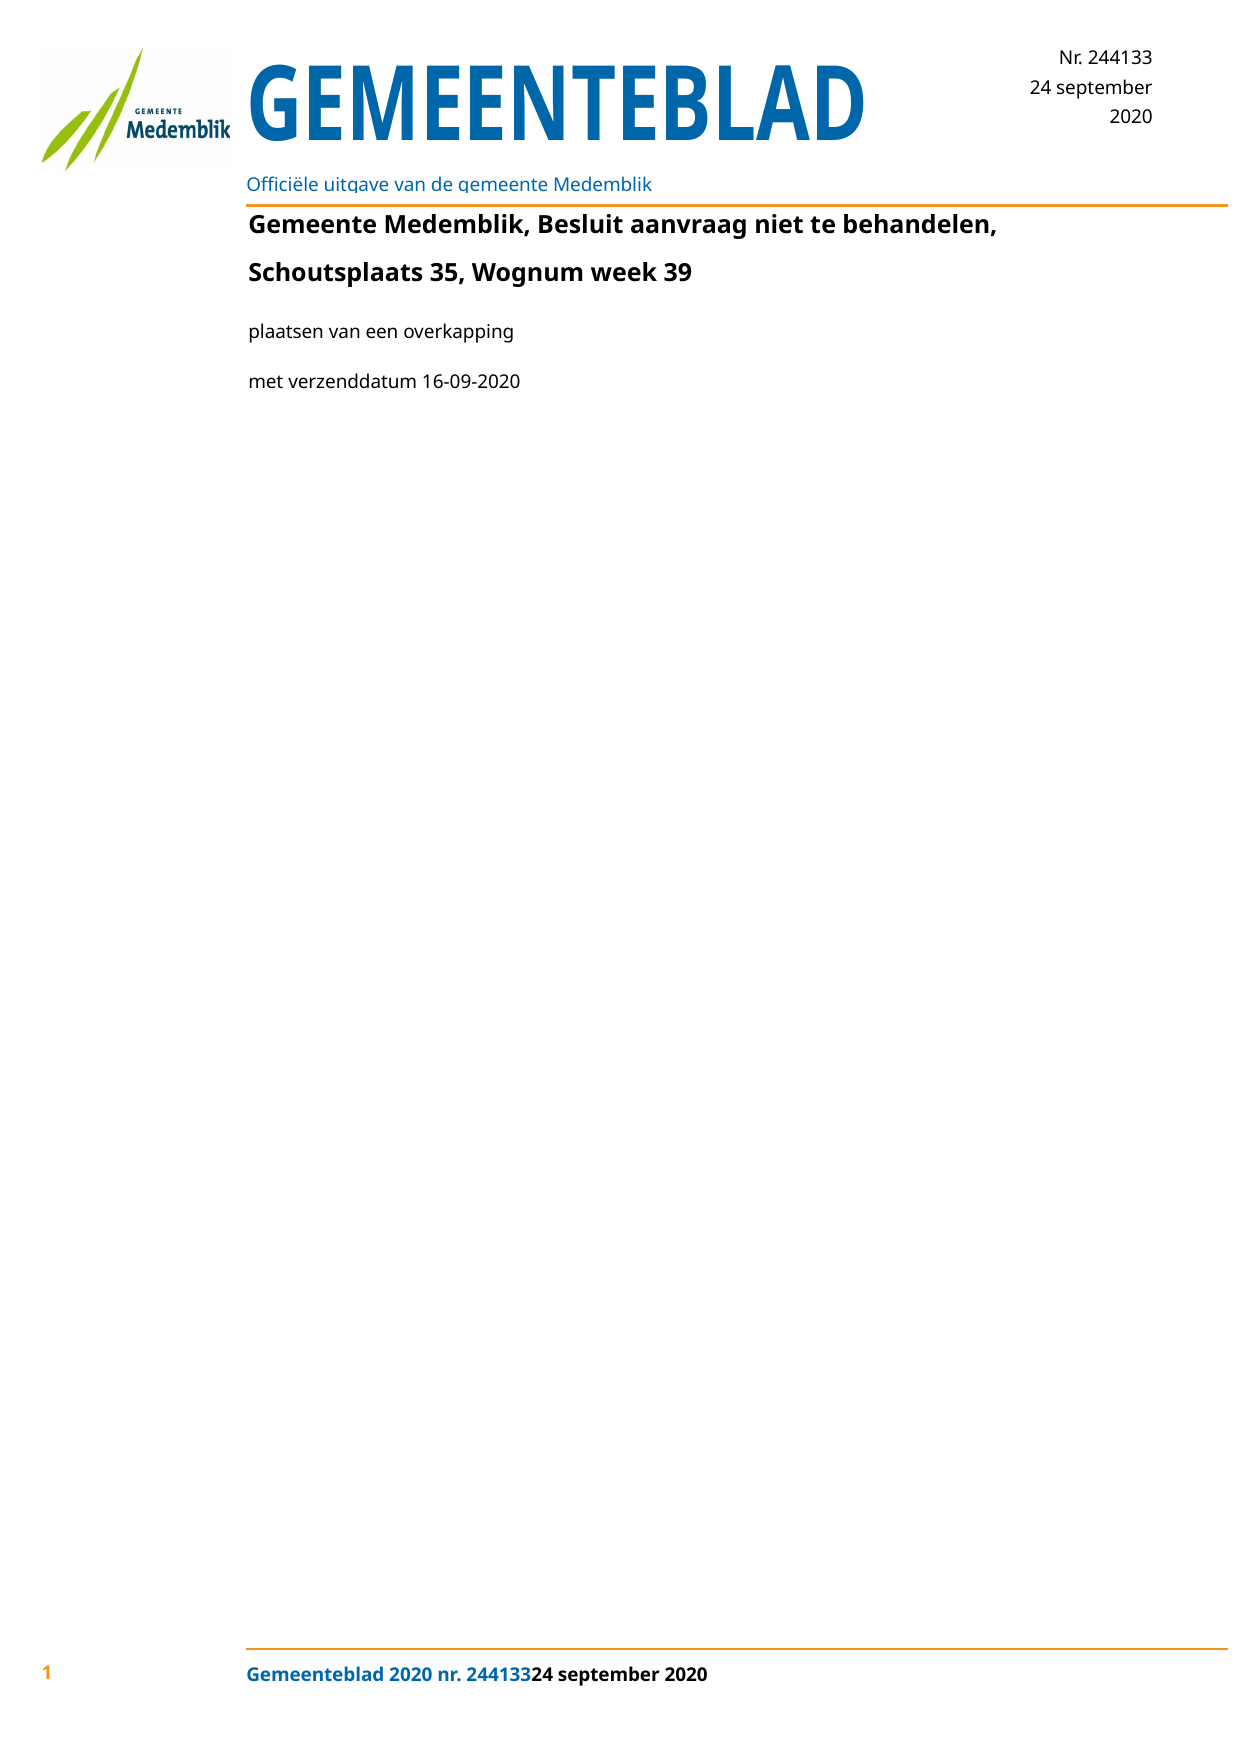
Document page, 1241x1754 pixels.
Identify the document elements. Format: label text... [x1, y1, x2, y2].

picture [41, 47, 231, 172]
text plaatsen van een overkapping [248, 318, 1152, 344]
text Gemeente Medemblik, Besluit aanvraag niet te behandelen, Schoutsplaats 35, Wognum week 39 [248, 207, 1152, 288]
text met verzenddatum 16-09-2020 [248, 368, 1152, 394]
